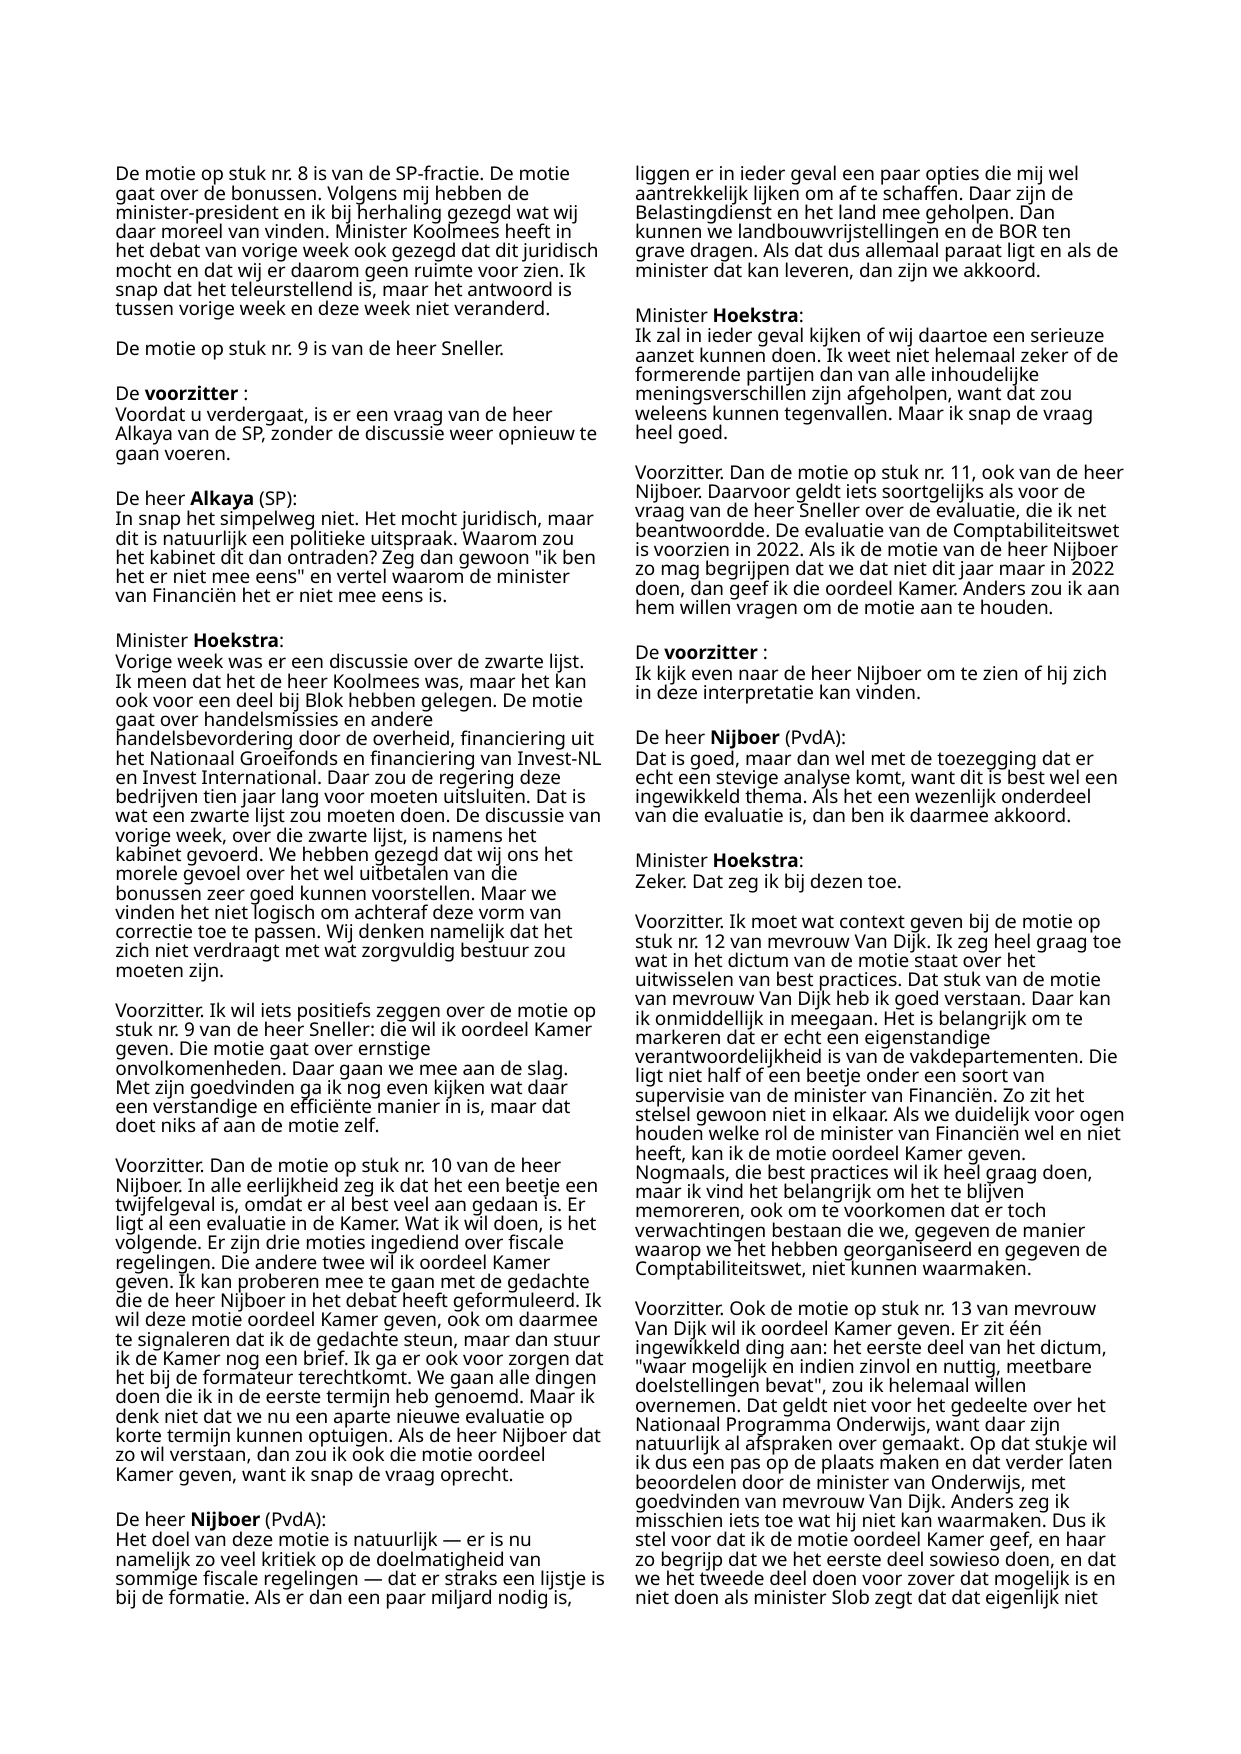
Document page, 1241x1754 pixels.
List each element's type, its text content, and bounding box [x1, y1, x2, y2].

text liggen er in ieder geval een paar opties die mij wel aantrekkelijk lijken om af te schaffen. Daar zijn de Belastingdienst en het land mee geholpen. Dan kunnen we landbouwvrijstellingen en de BOR ten grave dragen. Als dat dus allemaal paraat ligt en als de minister dat kan leveren, dan zijn we akkoord. [635, 165, 1125, 281]
text Voorzitter. Ik moet wat context geven bij de motie op stuk nr. 12 van mevrouw Van Dijk. Ik zeg heel graag toe wat in het dictum van de motie staat over het uitwisselen van best practices. Dat stuk van de motie van mevrouw Van Dijk heb ik goed verstaan. Daar kan ik onmiddellijk in meegaan. Het is belangrijk om te markeren dat er echt een eigenstandige verantwoordelijkheid is van de vakdepartementen. Die ligt niet half of een beetje onder een soort van supervisie van de minister van Financiën. Zo zit het stelsel gewoon niet in elkaar. Als we duidelijk voor ogen houden welke rol de minister van Financiën wel en niet heeft, kan ik de motie oordeel Kamer geven. Nogmaals, die best practices wil ik heel graag doen, maar ik vind het belangrijk om het te blijven memoreren, ook om te voorkomen dat er toch verwachtingen bestaan die we, gegeven de manier waarop we het hebben georganiseerd en gegeven de Comptabiliteitswet, niet kunnen waarmaken. [635, 913, 1125, 1279]
text Voorzitter. Dan de motie op stuk nr. 10 van de heer Nijboer. In alle eerlijkheid zeg ik dat het een beetje een twijfelgeval is, omdat er al best veel aan gedaan is. Er ligt al een evaluatie in de Kamer. Wat ik wil doen, is het volgende. Er zijn drie moties ingediend over fiscale regelingen. Die andere twee wil ik oordeel Kamer geven. Ik kan proberen mee te gaan met de gedachte die de heer Nijboer in het debat heeft geformuleerd. Ik wil deze motie oordeel Kamer geven, ook om daarmee te signaleren dat ik de gedachte steun, maar dan stuur ik de Kamer nog een brief. Ik ga er ook voor zorgen dat het bij de formateur terechtkomt. We gaan alle dingen doen die ik in de eerste termijn heb genoemd. Maar ik denk niet dat we nu een aparte nieuwe evaluatie op korte termijn kunnen optuigen. Als de heer Nijboer dat zo wil verstaan, dan zou ik ook die motie oordeel Kamer geven, want ik snap de vraag oprecht. [115, 1157, 605, 1485]
text De heer Nijboer (PvdA): [115, 1506, 605, 1531]
text Voordat u verdergaat, is er een vraag van de heer Alkaya van de SP, zonder de discussie weer opnieuw te gaan voeren. [115, 406, 605, 464]
text De motie op stuk nr. 9 is van de heer Sneller. [115, 340, 605, 359]
text De heer Nijboer (PvdA): [635, 724, 1125, 750]
text Minister Hoekstra: [635, 302, 1125, 327]
text De voorzitter : [635, 639, 1125, 664]
text Voorzitter. Ook de motie op stuk nr. 13 van mevrouw Van Dijk wil ik oordeel Kamer geven. Er zit één ingewikkeld ding aan: het eerste deel van het dictum, "waar mogelijk en indien zinvol en nuttig, meetbare doelstellingen bevat", zou ik helemaal willen overnemen. Dat geldt niet voor het gedeelte over het Nationaal Programma Onderwijs, want daar zijn natuurlijk al afspraken over gemaakt. Op dat stukje wil ik dus een pas op de plaats maken en dat verder laten beoordelen door de minister van Onderwijs, met goedvinden van mevrouw Van Dijk. Anders zeg ik misschien iets toe wat hij niet kan waarmaken. Dus ik stel voor dat ik de motie oordeel Kamer geef, en haar zo begrijp dat we het eerste deel sowieso doen, en dat we het tweede deel doen voor zover dat mogelijk is en niet doen als minister Slob zegt dat dat eigenlijk niet [635, 1300, 1125, 1608]
text Het doel van deze motie is natuurlijk — er is nu namelijk zo veel kritiek op de doelmatigheid van sommige fiscale regelingen — dat er straks een lijstje is bij de formatie. Als er dan een paar miljard nodig is, [115, 1531, 605, 1608]
text Vorige week was er een discussie over de zwarte lijst. Ik meen dat het de heer Koolmees was, maar het kan ook voor een deel bij Blok hebben gelegen. De motie gaat over handelsmissies en andere handelsbevordering door de overheid, financiering uit het Nationaal Groeifonds en financiering van Invest-NL en Invest International. Daar zou de regering deze bedrijven tien jaar lang voor moeten uitsluiten. Dat is wat een zwarte lijst zou moeten doen. De discussie van vorige week, over die zwarte lijst, is namens het kabinet gevoerd. We hebben gezegd dat wij ons het morele gevoel over het wel uitbetalen van die bonussen zeer goed kunnen voorstellen. Maar we vinden het niet logisch om achteraf deze vorm van correctie toe te passen. Wij denken namelijk dat het zich niet verdraagt met wat zorgvuldig bestuur zou moeten zijn. [115, 653, 605, 981]
text Dat is goed, maar dan wel met de toezegging dat er echt een stevige analyse komt, want dit is best wel een ingewikkeld thema. Als het een wezenlijk onderdeel van die evaluatie is, dan ben ik daarmee akkoord. [635, 750, 1125, 827]
text Zeker. Dat zeg ik bij dezen toe. [635, 873, 1125, 893]
text De heer Alkaya (SP): [115, 485, 605, 510]
text Ik zal in ieder geval kijken of wij daartoe een serieuze aanzet kunnen doen. Ik weet niet helemaal zeker of de formerende partijen dan van alle inhoudelijke meningsverschillen zijn afgeholpen, want dat zou weleens kunnen tegenvallen. Maar ik snap de vraag heel goed. [635, 327, 1125, 443]
text Minister Hoekstra: [115, 628, 605, 653]
text Voorzitter. Ik wil iets positiefs zeggen over de motie op stuk nr. 9 van de heer Sneller: die wil ik oordeel Kamer geven. Die motie gaat over ernstige onvolkomenheden. Daar gaan we mee aan de slag. Met zijn goedvinden ga ik nog even kijken wat daar een verstandige en efficiënte manier in is, maar dat doet niks af aan de motie zelf. [115, 1002, 605, 1137]
text De voorzitter : [115, 380, 605, 406]
text Voorzitter. Dan de motie op stuk nr. 11, ook van de heer Nijboer. Daarvoor geldt iets soortgelijks als voor de vraag van de heer Sneller over de evaluatie, die ik net beantwoordde. De evaluatie van de Comptabiliteitswet is voorzien in 2022. Als ik de motie van de heer Nijboer zo mag begrijpen dat we dat niet dit jaar maar in 2022 doen, dan geef ik die oordeel Kamer. Anders zou ik aan hem willen vragen om de motie aan te houden. [635, 464, 1125, 618]
text Minister Hoekstra: [635, 848, 1125, 873]
text Ik kijk even naar de heer Nijboer om te zien of hij zich in deze interpretatie kan vinden. [635, 664, 1125, 703]
text In snap het simpelweg niet. Het mocht juridisch, maar dit is natuurlijk een politieke uitspraak. Waarom zou het kabinet dit dan ontraden? Zeg dan gewoon "ik ben het er niet mee eens" en vertel waarom de minister van Financiën het er niet mee eens is. [115, 510, 605, 607]
text De motie op stuk nr. 8 is van de SP-fractie. De motie gaat over de bonussen. Volgens mij hebben de minister-president en ik bij herhaling gezegd wat wij daar moreel van vinden. Minister Koolmees heeft in het debat van vorige week ook gezegd dat dit juridisch mocht en dat wij er daarom geen ruimte voor zien. Ik snap dat het teleurstellend is, maar het antwoord is tussen vorige week en deze week niet veranderd. [115, 165, 605, 319]
